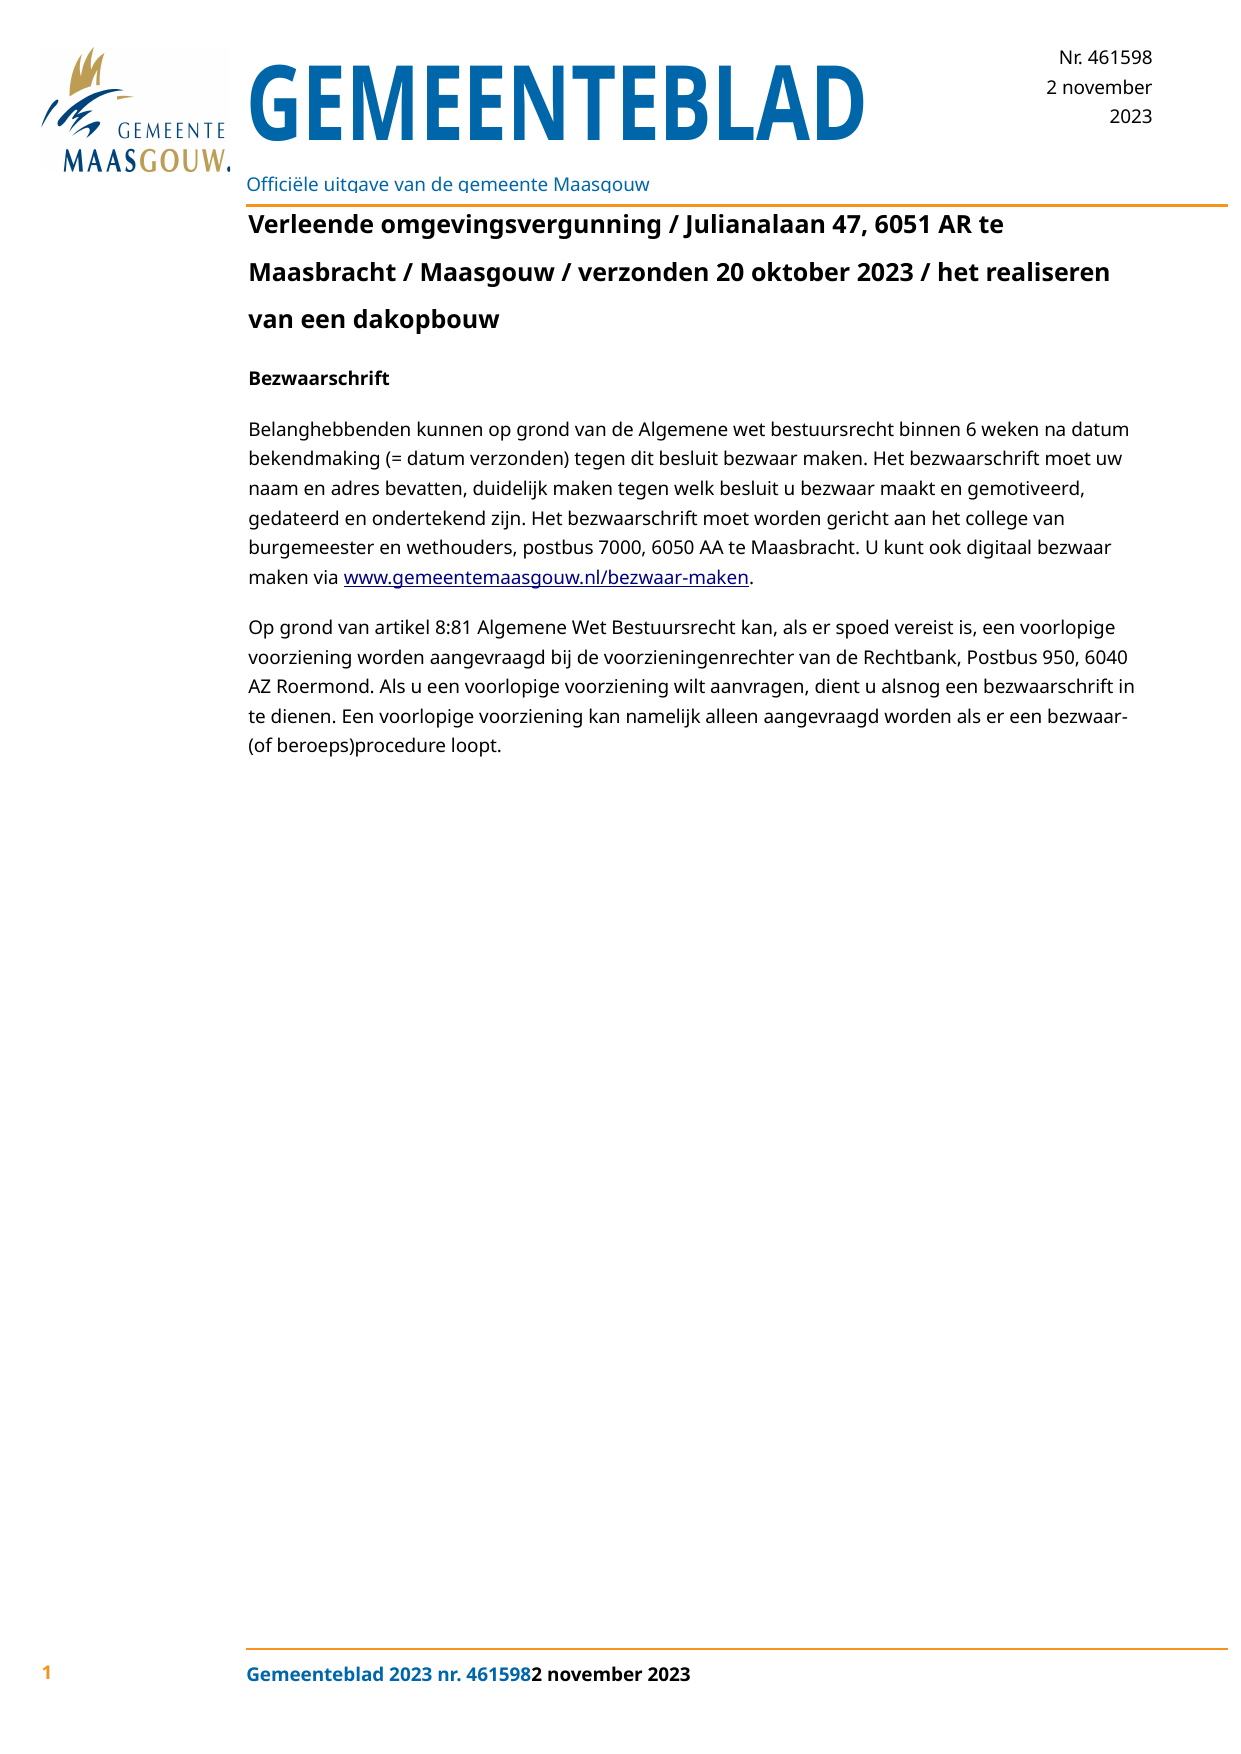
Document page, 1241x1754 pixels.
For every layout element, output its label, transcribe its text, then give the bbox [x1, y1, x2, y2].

picture [41, 47, 231, 172]
text Bezwaarschrift [248, 366, 1152, 391]
text Belanghebbenden kunnen op grond van de Algemene wet bestuursrecht binnen 6 weken na datum bekendmaking (= datum verzonden) tegen dit besluit bezwaar maken. Het bezwaarschrift moet uw naam en adres bevatten, duidelijk maken tegen welk besluit u bezwaar maakt en gemotiveerd, gedateerd en ondertekend zijn. Het bezwaarschrift moet worden gericht aan het college van burgemeester en wethouders, postbus 7000, 6050 AA te Maasbracht. U kunt ook digitaal bezwaar maken via www.gemeentemaasgouw.nl/bezwaar-maken. [248, 416, 1152, 589]
text Op grond van artikel 8:81 Algemene Wet Bestuursrecht kan, als er spoed vereist is, een voorlopige voorziening worden aangevraagd bij de voorzieningenrechter van de Rechtbank, Postbus 950, 6040 AZ Roermond. Als u een voorlopige voorziening wilt aanvragen, dient u alsnog een bezwaarschrift in te dienen. Een voorlopige voorziening kan namelijk alleen aangevraagd worden als er een bezwaar- (of beroeps)procedure loopt. [248, 614, 1152, 758]
text Verleende omgevingsvergunning / Julianalaan 47, 6051 AR te Maasbracht / Maasgouw / verzonden 20 oktober 2023 / het realiseren van een dakopbouw [248, 207, 1152, 336]
